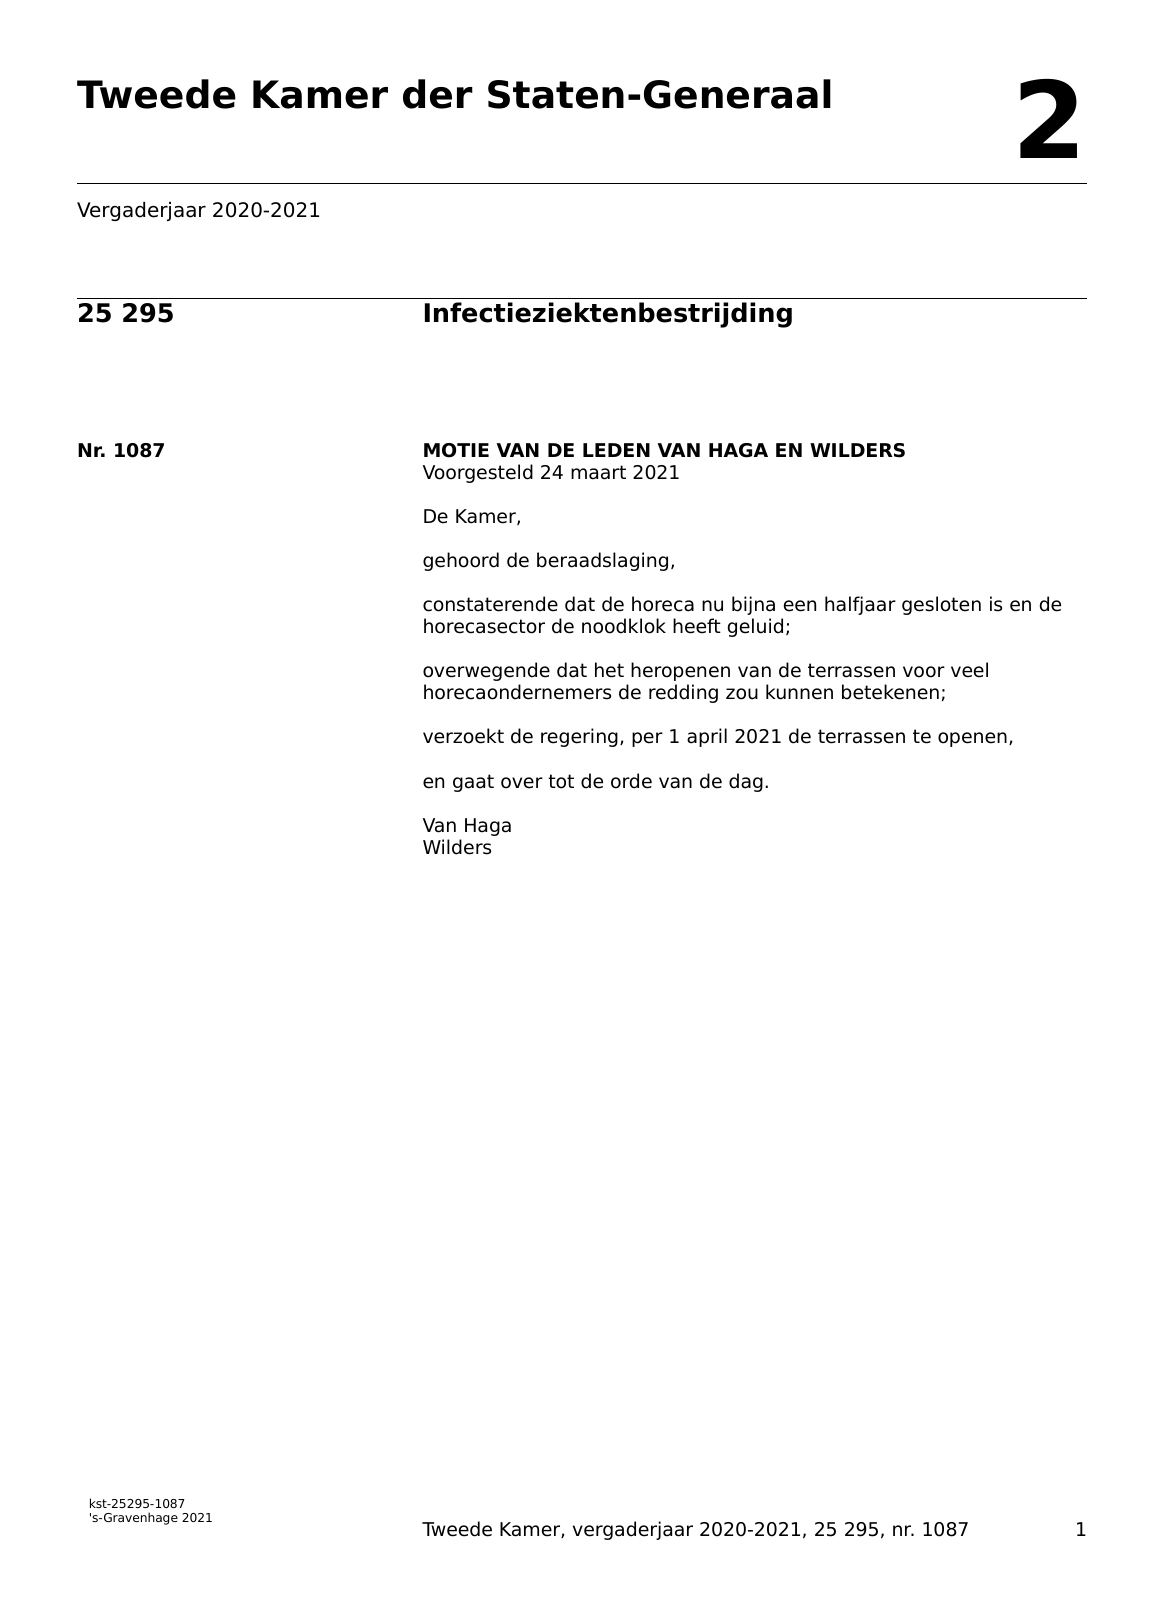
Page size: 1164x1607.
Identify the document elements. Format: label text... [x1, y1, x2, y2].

table_header 2 [886, 59, 1087, 183]
table_header Tweede Kamer der Staten-Generaal [77, 59, 886, 183]
text en gaat over tot de orde van de dag. [422, 771, 1087, 793]
subtitle Nr. 1087 MOTIE VAN DE LEDEN VAN HAGA EN WILDERS [77, 440, 1087, 462]
text constaterende dat de horeca nu bijna een halfjaar gesloten is en de horecasector de noodklok heeft geluid; [422, 594, 1087, 638]
text Wilders [422, 837, 1087, 859]
text De Kamer, [422, 506, 1087, 528]
text kst-25295-1087 [88, 1497, 323, 1511]
table_cell Vergaderjaar 2020-2021 [77, 184, 1087, 298]
subtitle 25 295 Infectieziektenbestrijding [77, 299, 1087, 329]
text 's-Gravenhage 2021 [88, 1511, 323, 1525]
text gehoord de beraadslaging, [422, 550, 1087, 572]
text overwegende dat het heropenen van de terrassen voor veel horecaondernemers de redding zou kunnen betekenen; [422, 660, 1087, 704]
text Van Haga [422, 815, 1087, 837]
text Voorgesteld 24 maart 2021 [422, 462, 1087, 484]
text verzoekt de regering, per 1 april 2021 de terrassen te openen, [422, 726, 1087, 748]
